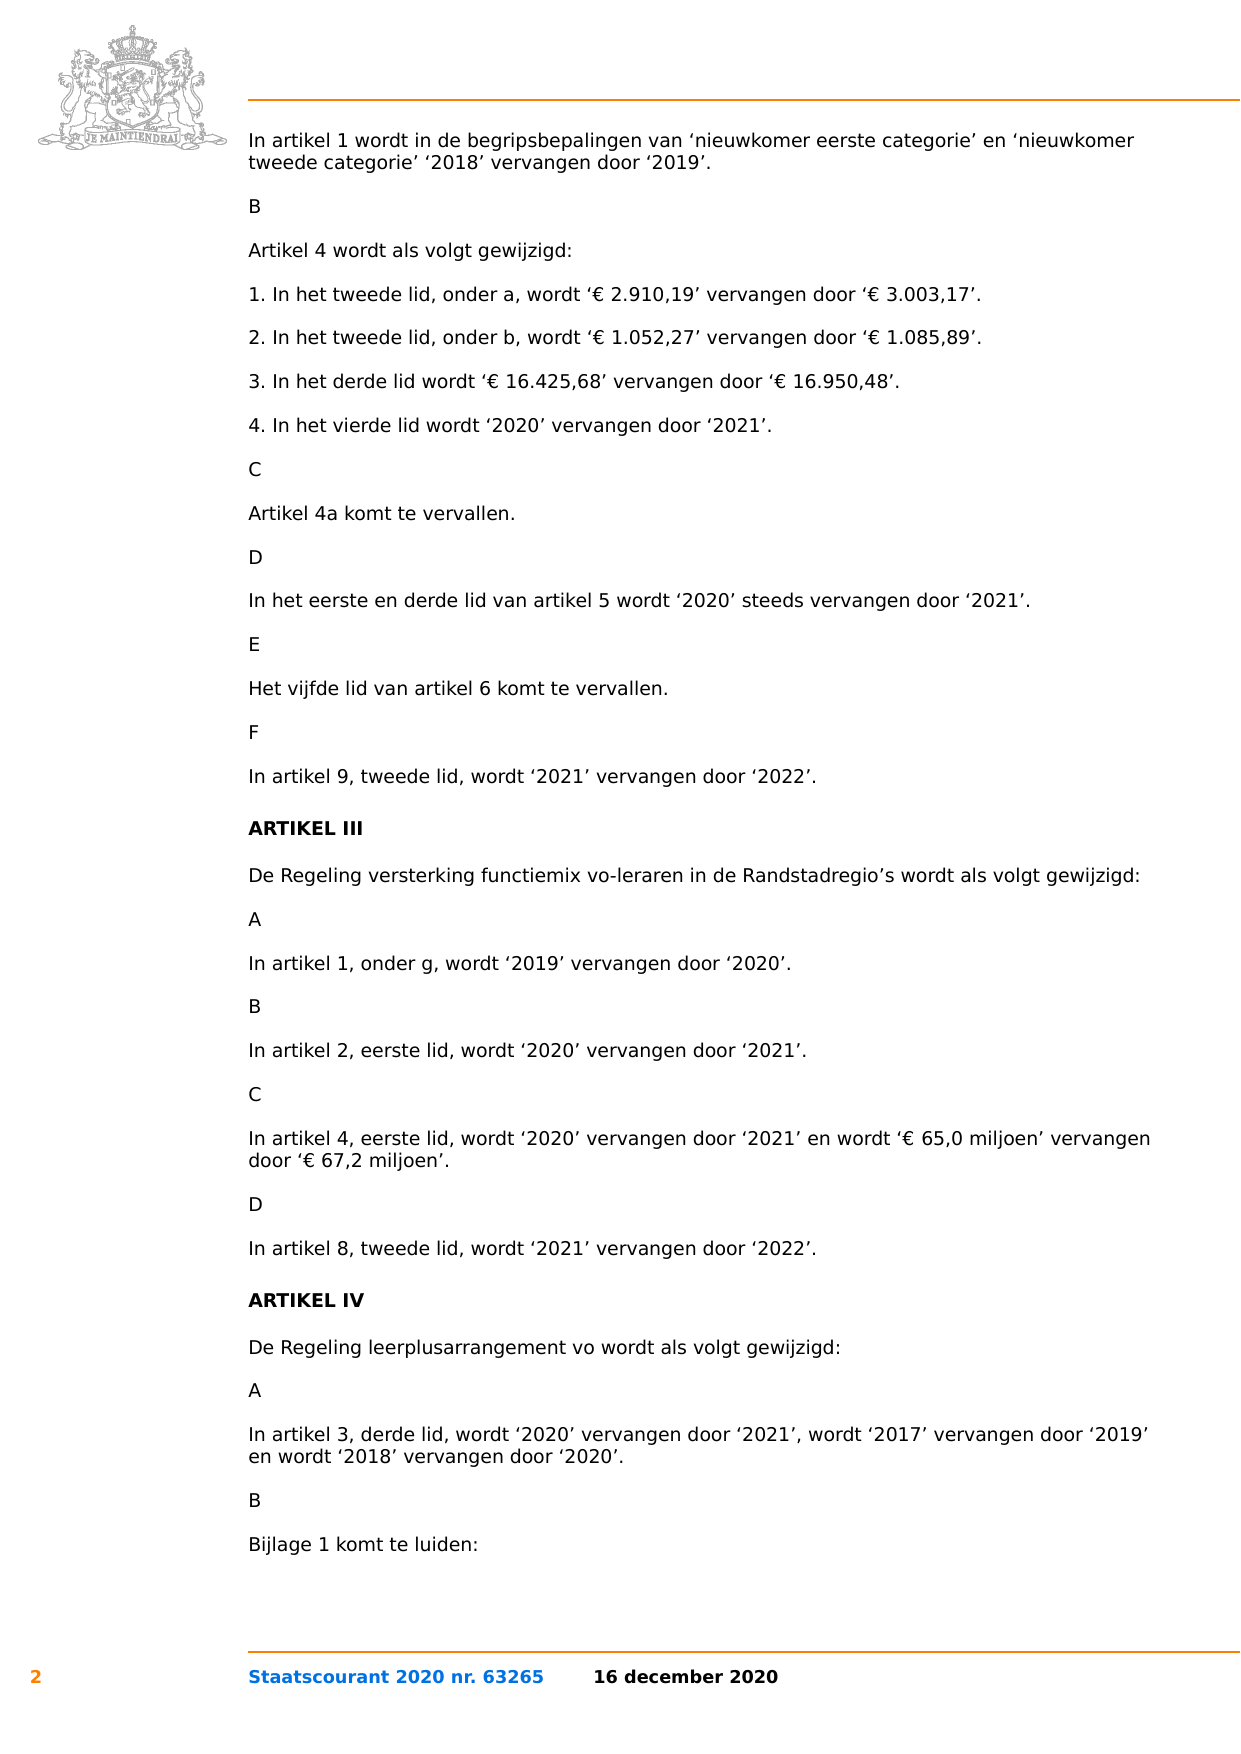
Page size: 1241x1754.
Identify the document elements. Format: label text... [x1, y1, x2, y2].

text In het eerste en derde lid van artikel 5 wordt ‘2020’ steeds vervangen door ‘2021’. [248, 590, 1163, 612]
text F [248, 722, 1163, 744]
text In artikel 3, derde lid, wordt ‘2020’ vervangen door ‘2021’, wordt ‘2017’ vervangen door ‘2019’ en wordt ‘2018’ vervangen door ‘2020’. [248, 1424, 1163, 1468]
text Het vijfde lid van artikel 6 komt te vervallen. [248, 678, 1163, 700]
text C [248, 459, 1163, 481]
text D [248, 547, 1163, 568]
subtitle ARTIKEL III [248, 818, 1163, 840]
text In artikel 1 wordt in de begripsbepalingen van ‘nieuwkomer eerste categorie’ en ‘nieuwkomer tweede categorie’ ‘2018’ vervangen door ‘2019’. [248, 130, 1163, 174]
text In artikel 9, tweede lid, wordt ‘2021’ vervangen door ‘2022’. [248, 766, 1163, 788]
text De Regeling leerplusarrangement vo wordt als volgt gewijzigd: [248, 1337, 1163, 1358]
picture [38, 25, 227, 150]
text 4. In het vierde lid wordt ‘2020’ vervangen door ‘2021’. [248, 415, 1163, 437]
text Artikel 4 wordt als volgt gewijzigd: [248, 239, 1163, 262]
text D [248, 1194, 1163, 1216]
text E [248, 634, 1163, 656]
text In artikel 4, eerste lid, wordt ‘2020’ vervangen door ‘2021’ en wordt ‘€ 65,0 miljoen’ vervangen door ‘€ 67,2 miljoen’. [248, 1128, 1163, 1172]
text B [248, 1490, 1163, 1512]
text 2. In het tweede lid, onder b, wordt ‘€ 1.052,27’ vervangen door ‘€ 1.085,89’. [248, 327, 1163, 349]
text De Regeling versterking functiemix vo-leraren in de Randstadregio’s wordt als volgt gewijzigd: [248, 865, 1163, 887]
text C [248, 1084, 1163, 1106]
text In artikel 8, tweede lid, wordt ‘2021’ vervangen door ‘2022’. [248, 1238, 1163, 1259]
text 3. In het derde lid wordt ‘€ 16.425,68’ vervangen door ‘€ 16.950,48’. [248, 371, 1163, 393]
text In artikel 1, onder g, wordt ‘2019’ vervangen door ‘2020’. [248, 952, 1163, 974]
text B [248, 996, 1163, 1018]
text A [248, 1380, 1163, 1402]
text 1. In het tweede lid, onder a, wordt ‘€ 2.910,19’ vervangen door ‘€ 3.003,17’. [248, 283, 1163, 305]
text In artikel 2, eerste lid, wordt ‘2020’ vervangen door ‘2021’. [248, 1040, 1163, 1062]
subtitle ARTIKEL IV [248, 1289, 1163, 1312]
text Bijlage 1 komt te luiden: [248, 1534, 1163, 1556]
text A [248, 909, 1163, 931]
text B [248, 196, 1163, 218]
text Artikel 4a komt te vervallen. [248, 503, 1163, 525]
